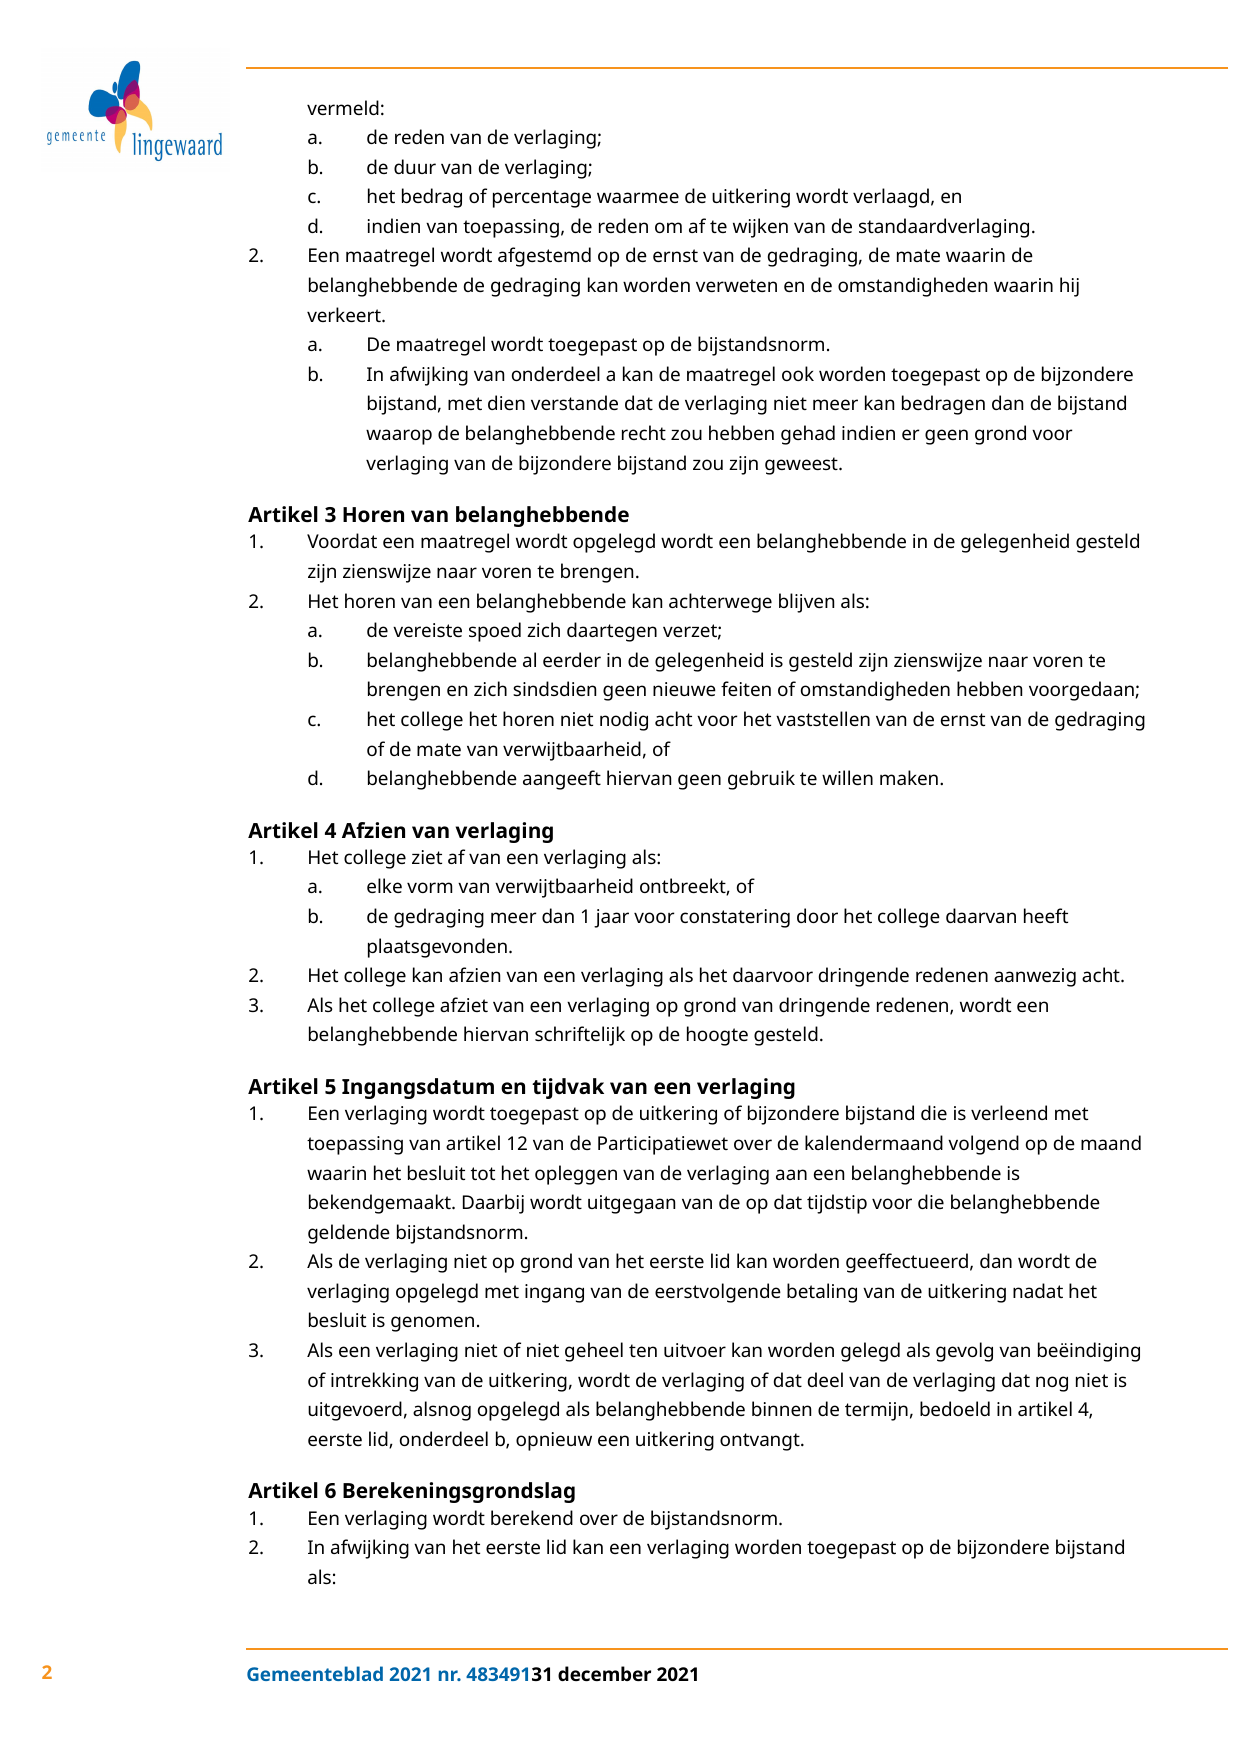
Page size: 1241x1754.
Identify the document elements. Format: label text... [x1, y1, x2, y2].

list het college het horen niet nodig acht voor het vaststellen van de ernst van de gedraging of de mate van verwijtbaarheid, of [307, 706, 1152, 761]
list de duur van de verlaging; [307, 154, 1152, 180]
list Voordat een maatregel wordt opgelegd wordt een belanghebbende in de gelegenheid gesteld zijn zienswijze naar voren te brengen. [248, 529, 1152, 584]
text Artikel 4 Afzien van verlaging [248, 816, 1152, 844]
list de vereiste spoed zich daartegen verzet; [307, 617, 1152, 643]
list Als een verlaging niet of niet geheel ten uitvoer kan worden gelegd als gevolg van beëindiging of intrekking van de uitkering, wordt de verlaging of dat deel van de verlaging dat nog niet is uitgevoerd, alsnog opgelegd als belanghebbende binnen de termijn, bedoeld in artikel 4, eerste lid, onderdeel b, opnieuw een uitkering ontvangt. [248, 1337, 1152, 1452]
text Artikel 3 Horen van belanghebbende [248, 500, 1152, 529]
list In afwijking van onderdeel a kan de maatregel ook worden toegepast op de bijzondere bijstand, met dien verstande dat de verlaging niet meer kan bedragen dan de bijstand waarop de belanghebbende recht zou hebben gehad indien er geen grond voor verlaging van de bijzondere bijstand zou zijn geweest. [307, 361, 1152, 476]
list De maatregel wordt toegepast op de bijstandsnorm. [307, 331, 1152, 357]
list Het horen van een belanghebbende kan achterwege blijven als: [248, 588, 1152, 613]
list de reden van de verlaging; [307, 124, 1152, 150]
list In afwijking van het eerste lid kan een verlaging worden toegepast op de bijzondere bijstand als: [248, 1534, 1152, 1590]
list belanghebbende aangeeft hiervan geen gebruik te willen maken. [307, 765, 1152, 791]
list belanghebbende al eerder in de gelegenheid is gesteld zijn zienswijze naar voren te brengen en zich sindsdien geen nieuwe feiten of omstandigheden hebben voorgedaan; [307, 647, 1152, 702]
list Een verlaging wordt berekend over de bijstandsnorm. [248, 1505, 1152, 1531]
text Artikel 6 Berekeningsgrondslag [248, 1476, 1152, 1505]
list indien van toepassing, de reden om af te wijken van de standaardverlaging. [307, 213, 1152, 239]
list Als de verlaging niet op grond van het eerste lid kan worden geeffectueerd, dan wordt de verlaging opgelegd met ingang van de eerstvolgende betaling van de uitkering nadat het besluit is genomen. [248, 1248, 1152, 1333]
list de gedraging meer dan 1 jaar voor constatering door het college daarvan heeft plaatsgevonden. [307, 903, 1152, 959]
list vermeld: [248, 95, 1152, 121]
list Een maatregel wordt afgestemd op de ernst van de gedraging, de mate waarin de belanghebbende de gedraging kan worden verweten en de omstandigheden waarin hij verkeert. [248, 243, 1152, 328]
list Een verlaging wordt toegepast op de uitkering of bijzondere bijstand die is verleend met toepassing van artikel 12 van de Participatiewet over de kalendermaand volgend op de maand waarin het besluit tot het opleggen van de verlaging aan een belanghebbende is bekendgemaakt. Daarbij wordt uitgegaan van de op dat tijdstip voor die belanghebbende geldende bijstandsnorm. [248, 1101, 1152, 1244]
text Artikel 5 Ingangsdatum en tijdvak van een verlaging [248, 1072, 1152, 1101]
list het bedrag of percentage waarmee de uitkering wordt verlaagd, en [307, 183, 1152, 209]
picture [41, 47, 231, 172]
list Als het college afziet van een verlaging op grond van dringende redenen, wordt een belanghebbende hiervan schriftelijk op de hoogte gesteld. [248, 992, 1152, 1047]
list elke vorm van verwijtbaarheid ontbreekt, of [307, 874, 1152, 899]
list Het college ziet af van een verlaging als: [248, 844, 1152, 870]
list Het college kan afzien van een verlaging als het daarvoor dringende redenen aanwezig acht. [248, 962, 1152, 988]
